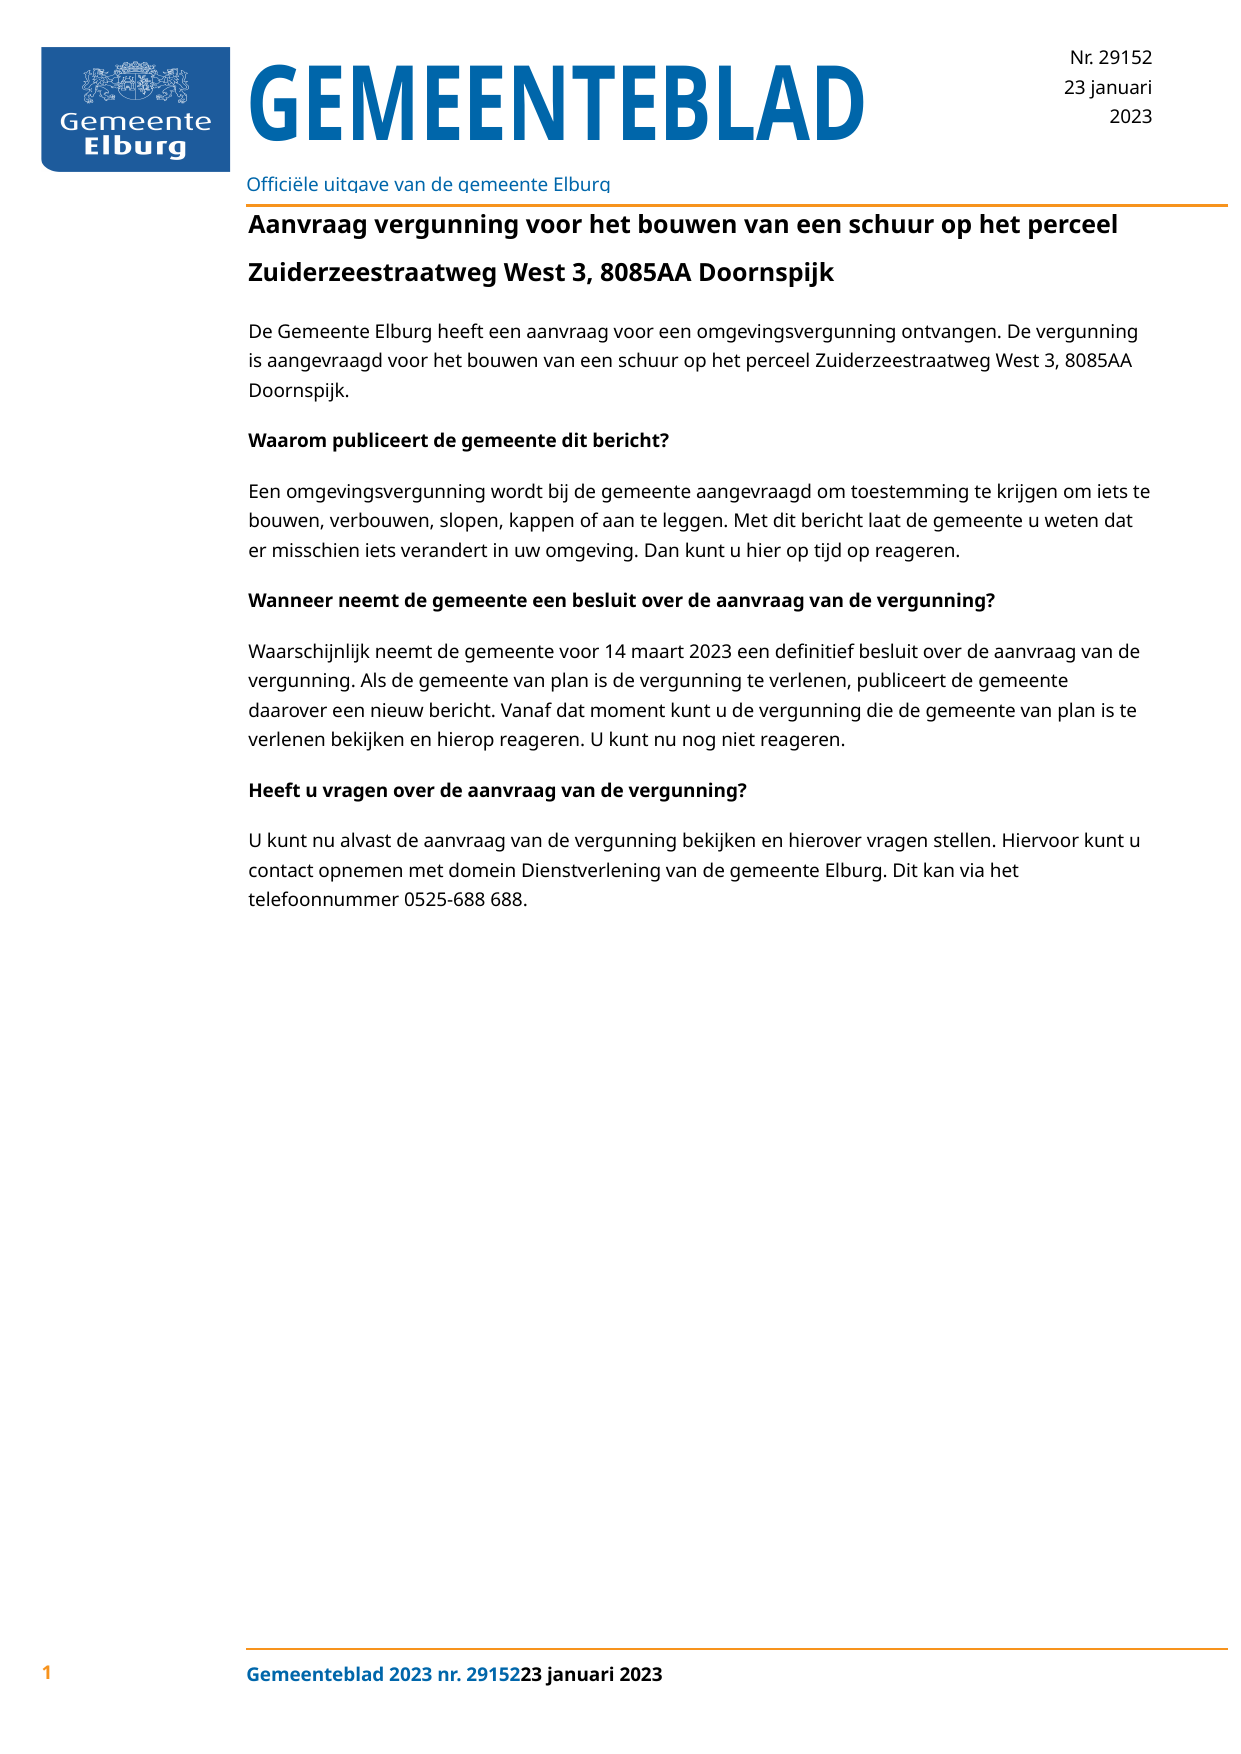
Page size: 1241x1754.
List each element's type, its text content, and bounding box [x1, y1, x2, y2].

text De Gemeente Elburg heeft een aanvraag voor een omgevingsvergunning ontvangen. De vergunning is aangevraagd voor het bouwen van een schuur op het perceel Zuiderzeestraatweg West 3, 8085AA Doornspijk. [248, 318, 1152, 403]
text Waarom publiceert de gemeente dit bericht? [248, 427, 1152, 453]
text Een omgevingsvergunning wordt bij de gemeente aangevraagd om toestemming te krijgen om iets te bouwen, verbouwen, slopen, kappen of aan te leggen. Met dit bericht laat de gemeente u weten dat er misschien iets verandert in uw omgeving. Dan kunt u hier op tijd op reageren. [248, 478, 1152, 563]
text Wanneer neemt de gemeente een besluit over de aanvraag van de vergunning? [248, 587, 1152, 613]
picture [41, 47, 231, 172]
text Heeft u vragen over de aanvraag van de vergunning? [248, 777, 1152, 803]
text Waarschijnlijk neemt de gemeente voor 14 maart 2023 een definitief besluit over de aanvraag van de vergunning. Als de gemeente van plan is de vergunning te verlenen, publiceert de gemeente daarover een nieuw bericht. Vanaf dat moment kunt u de vergunning die de gemeente van plan is te verlenen bekijken en hierop reageren. U kunt nu nog niet reageren. [248, 638, 1152, 752]
text U kunt nu alvast de aanvraag van de vergunning bekijken en hierover vragen stellen. Hiervoor kunt u contact opnemen met domein Dienstverlening van de gemeente Elburg. Dit kan via het telefoonnummer 0525-688 688. [248, 827, 1152, 912]
text Aanvraag vergunning voor het bouwen van een schuur op het perceel Zuiderzeestraatweg West 3, 8085AA Doornspijk [248, 207, 1152, 288]
